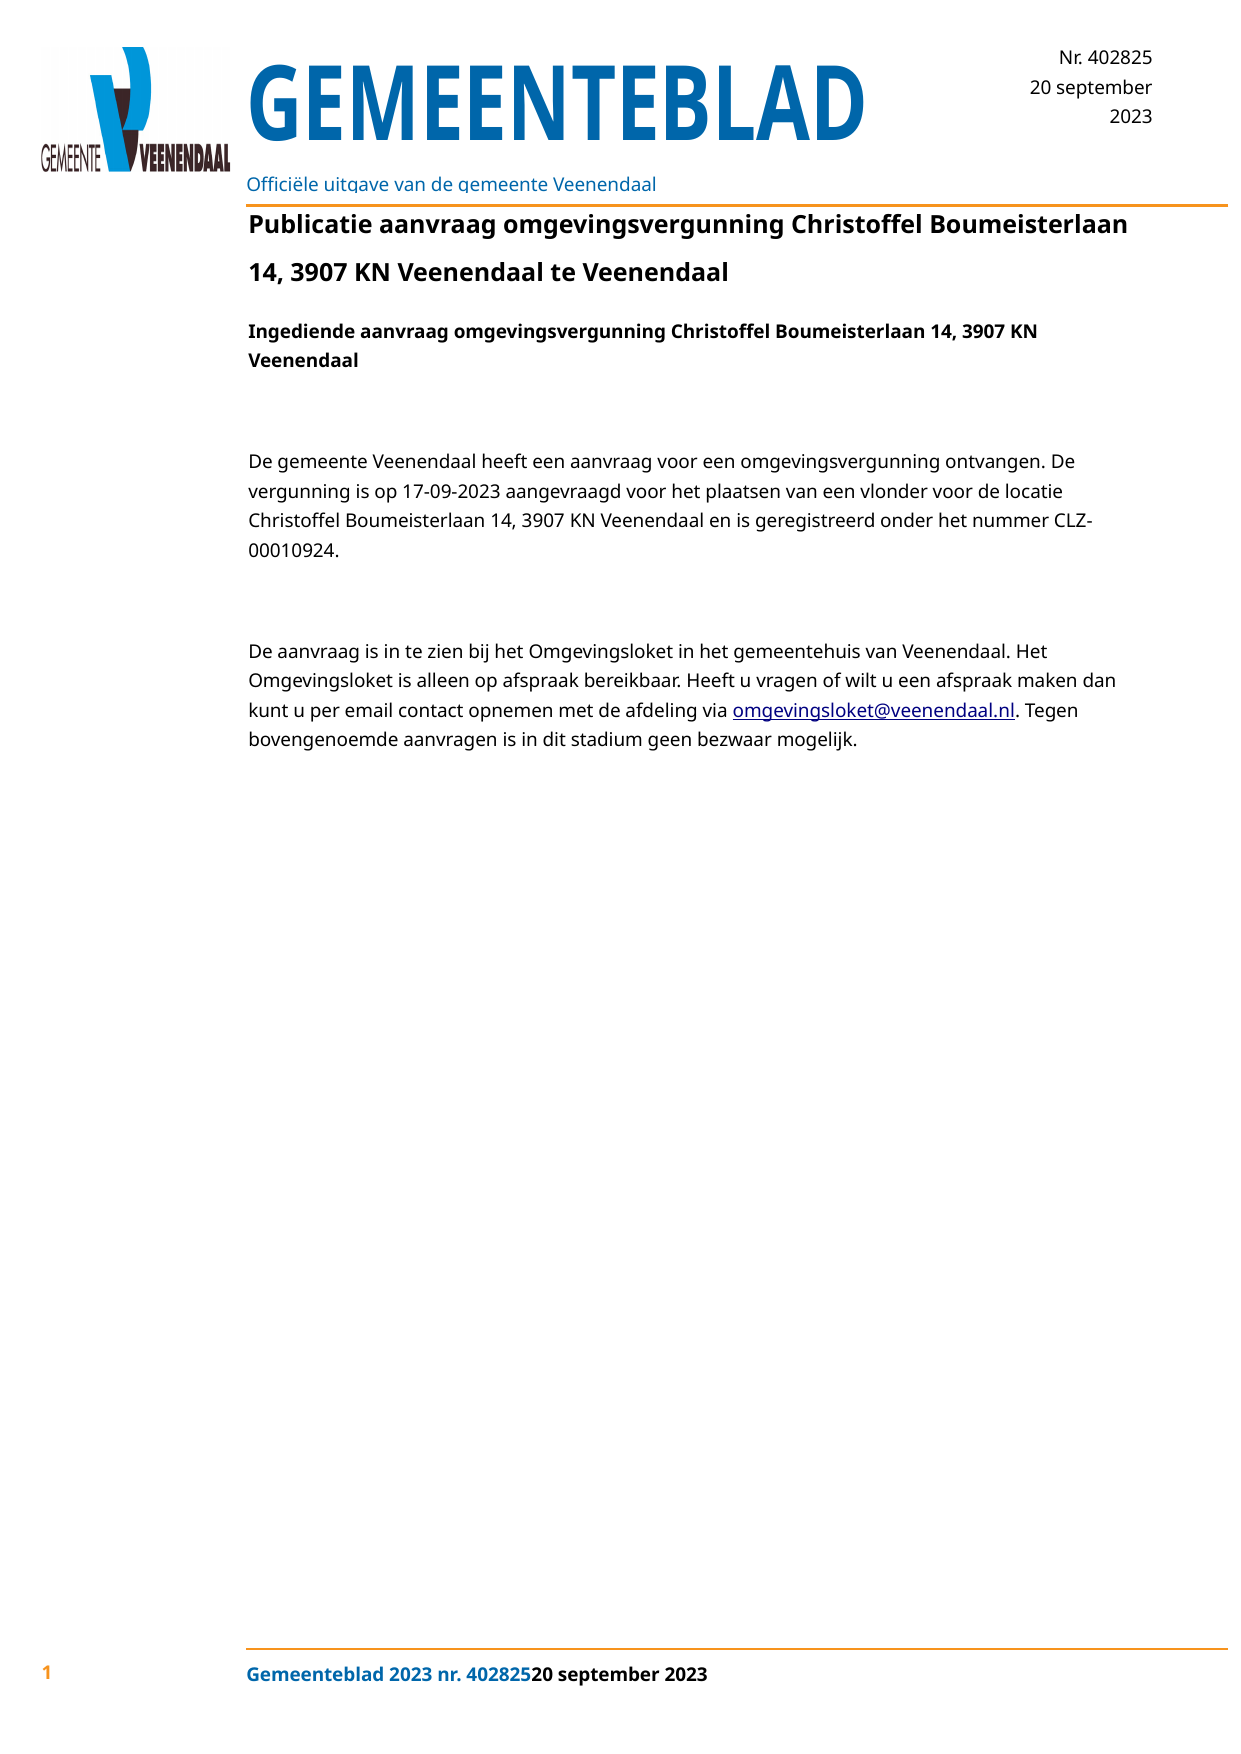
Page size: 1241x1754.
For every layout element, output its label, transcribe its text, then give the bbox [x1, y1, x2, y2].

picture [41, 47, 130, 172]
text Ingediende aanvraag omgevingsvergunning Christoffel Boumeisterlaan 14, 3907 KN Veenendaal [248, 318, 1152, 373]
text De gemeente Veenendaal heeft een aanvraag voor een omgevingsvergunning ontvangen. De vergunning is op 17-09-2023 aangevraagd voor het plaatsen van een vlonder voor de locatie Christoffel Boumeisterlaan 14, 3907 KN Veenendaal en is geregistreerd onder het nummer CLZ-00010924. [248, 448, 1152, 563]
text Publicatie aanvraag omgevingsvergunning Christoffel Boumeisterlaan 14, 3907 KN Veenendaal te Veenendaal [248, 207, 1152, 288]
picture [123, 47, 231, 172]
text De aanvraag is in te zien bij het Omgevingsloket in het gemeentehuis van Veenendaal. Het Omgevingsloket is alleen op afspraak bereikbaar. Heeft u vragen of wilt u een afspraak maken dan kunt u per email contact opnemen met de afdeling via omgevingsloket@veenendaal.nl. Tegen bovengenoemde aanvragen is in dit stadium geen bezwaar mogelijk. [248, 638, 1152, 752]
